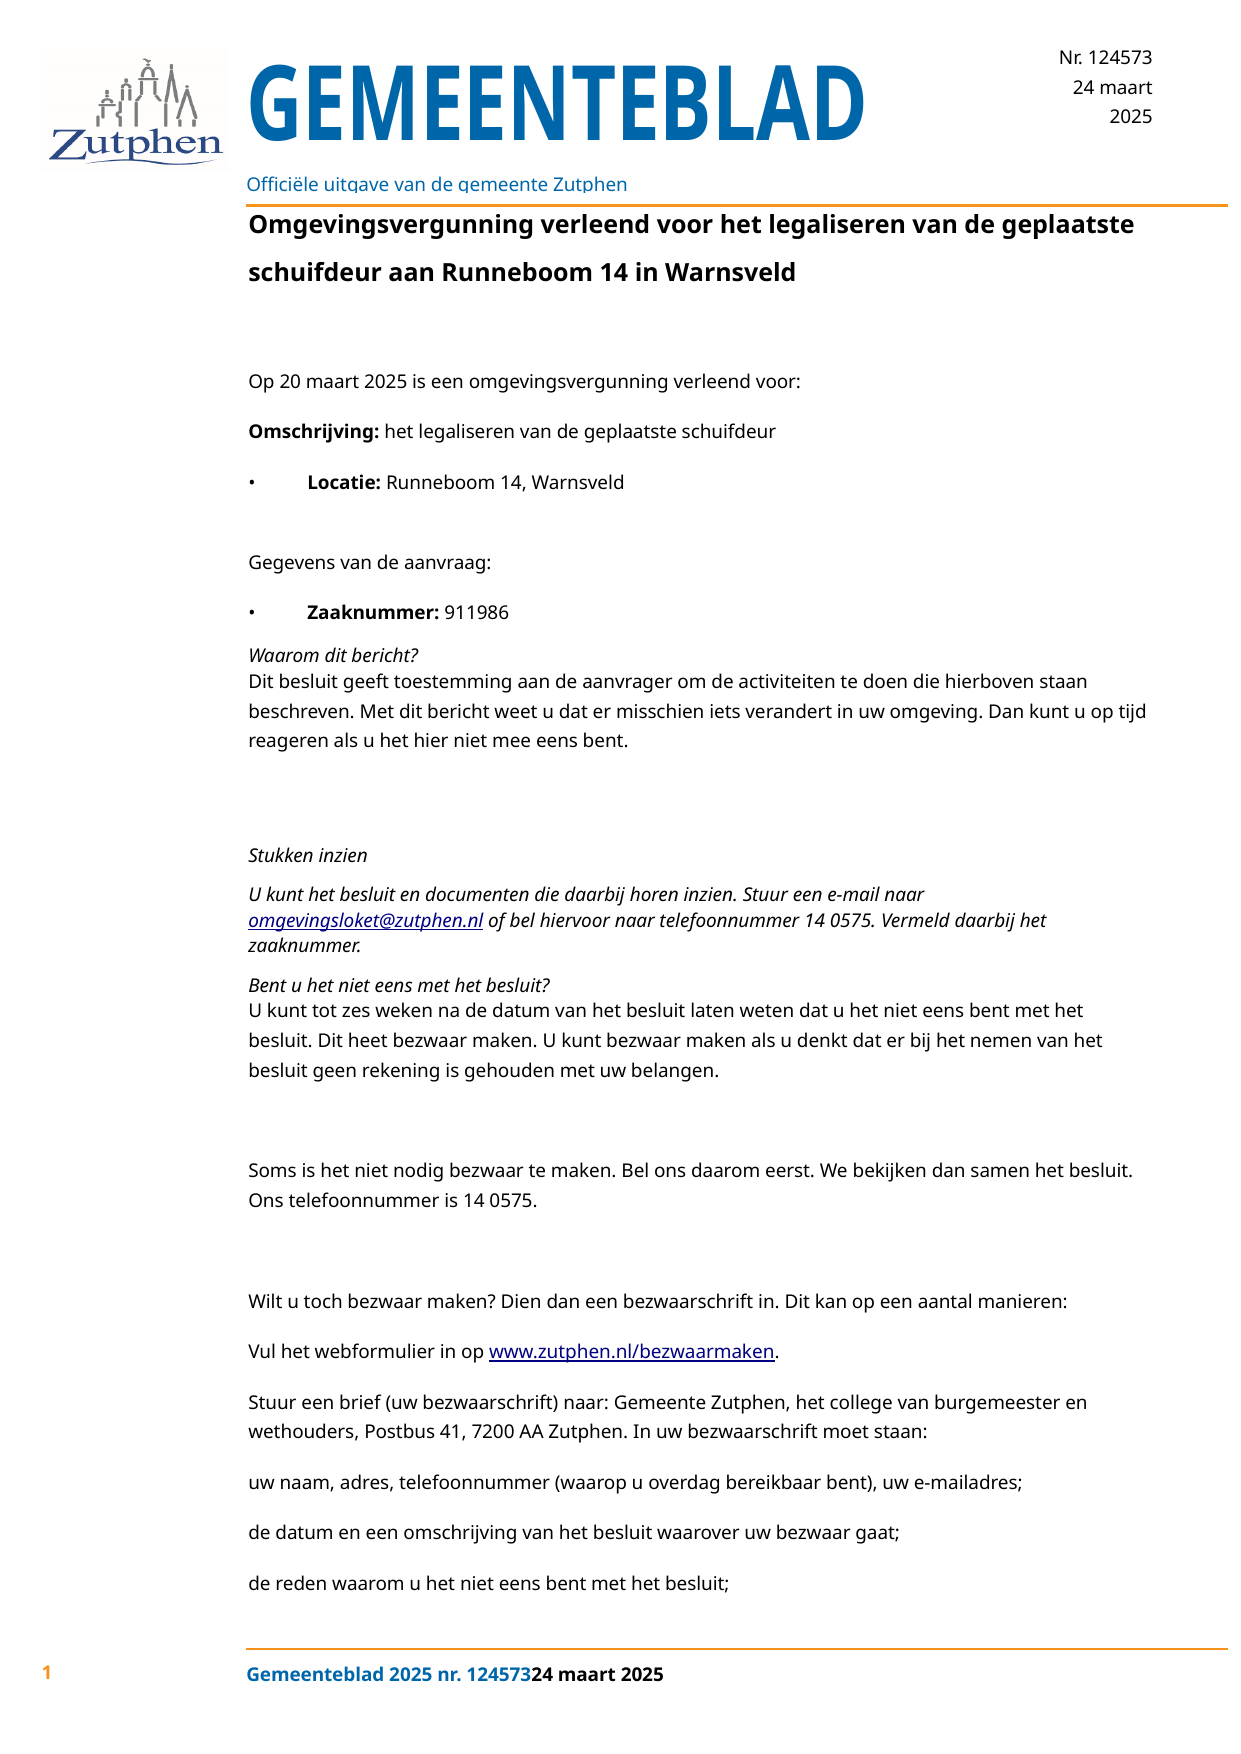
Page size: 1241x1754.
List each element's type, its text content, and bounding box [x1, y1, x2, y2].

text U kunt tot zes weken na de datum van het besluit laten weten dat u het niet eens bent met het besluit. Dit heet bezwaar maken. U kunt bezwaar maken als u denkt dat er bij het nemen van het besluit geen rekening is gehouden met uw belangen. [248, 998, 1152, 1083]
text Omschrijving: het legaliseren van de geplaatste schuifdeur [248, 419, 1152, 444]
text Stuur een brief (uw bezwaarschrift) naar: Gemeente Zutphen, het college van burgemeester en wethouders, Postbus 41, 7200 AA Zutphen. In uw bezwaarschrift moet staan: [248, 1389, 1152, 1444]
list Zaaknummer: 911986 [248, 599, 1152, 625]
text de reden waarom u het niet eens bent met het besluit; [248, 1570, 1152, 1596]
text Waarom dit bericht? [248, 643, 1152, 668]
text Stukken inzien [248, 842, 1152, 868]
picture [41, 47, 231, 172]
text Bent u het niet eens met het besluit? [248, 972, 1152, 998]
text Wilt u toch bezwaar maken? Dien dan een bezwaarschrift in. Dit kan op een aantal manieren: [248, 1288, 1152, 1314]
text Dit besluit geeft toestemming aan de aanvrager om de activiteiten te doen die hierboven staan beschreven. Met dit bericht weet u dat er misschien iets verandert in uw omgeving. Dan kunt u op tijd reageren als u het hier niet mee eens bent. [248, 668, 1152, 753]
text U kunt het besluit en documenten die daarbij horen inzien. Stuur een e-mail naar omgevingsloket@zutphen.nl of bel hiervoor naar telefoonnummer 14 0575. Vermeld daarbij het zaaknummer. [248, 881, 1152, 958]
text Gegevens van de aanvraag: [248, 549, 1152, 575]
text de datum en een omschrijving van het besluit waarover uw bezwaar gaat; [248, 1519, 1152, 1545]
text uw naam, adres, telefoonnummer (waarop u overdag bereikbaar bent), uw e-mailadres; [248, 1469, 1152, 1495]
text Soms is het niet nodig bezwaar te maken. Bel ons daarom eerst. We bekijken dan samen het besluit. Ons telefoonnummer is 14 0575. [248, 1158, 1152, 1213]
text Op 20 maart 2025 is een omgevingsvergunning verleend voor: [248, 368, 1152, 394]
list Locatie: Runneboom 14, Warnsveld [248, 469, 1152, 495]
text Vul het webformulier in op www.zutphen.nl/bezwaarmaken. [248, 1338, 1152, 1364]
text Omgevingsvergunning verleend voor het legaliseren van de geplaatste schuifdeur aan Runneboom 14 in Warnsveld [248, 207, 1152, 288]
